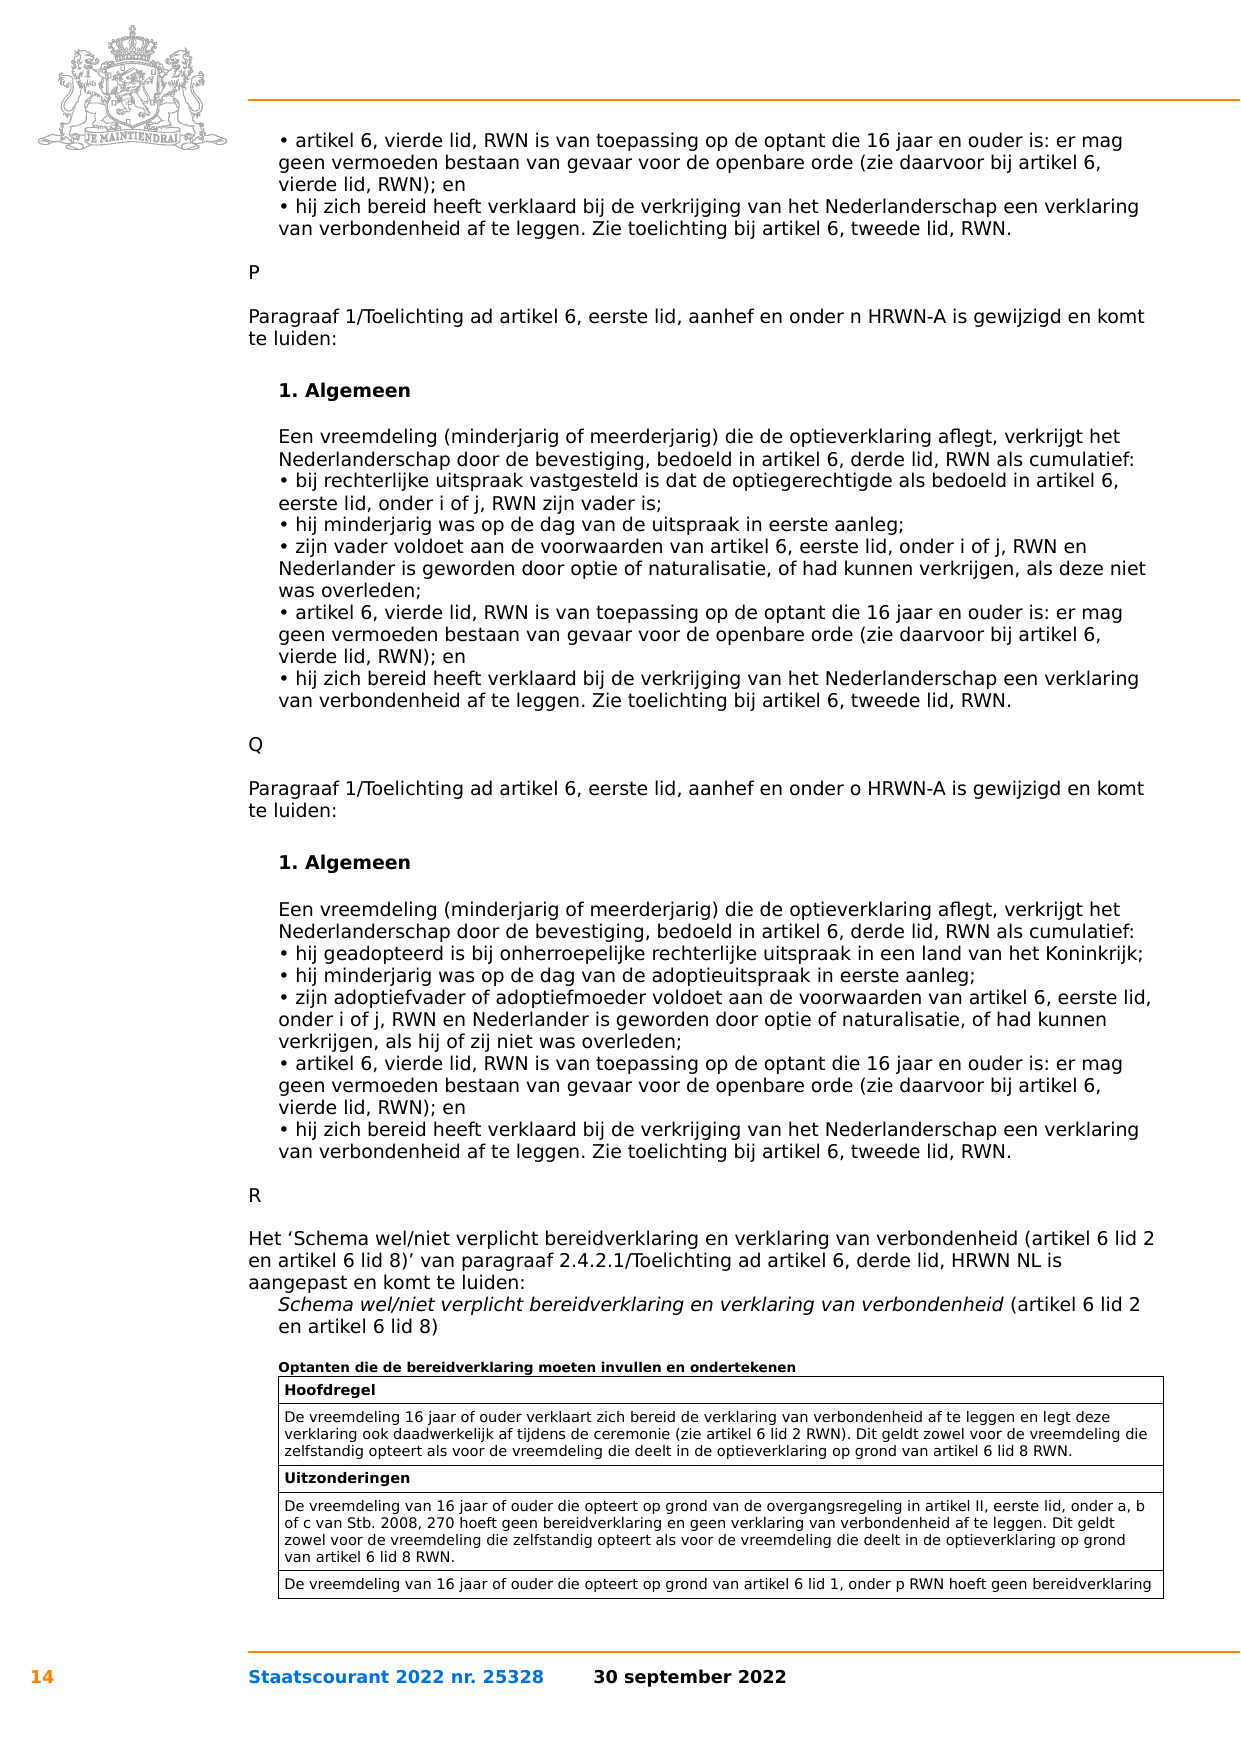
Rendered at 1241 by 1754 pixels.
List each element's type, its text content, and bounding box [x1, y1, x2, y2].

text Paragraaf 1/Toelichting ad artikel 6, eerste lid, aanhef en onder o HRWN-A is gewijzigd en komt te luiden: [248, 778, 1163, 822]
subtitle 1. Algemeen [278, 379, 1163, 401]
text Het ‘Schema wel/niet verplicht bereidverklaring en verklaring van verbondenheid (artikel 6 lid 2 en artikel 6 lid 8)’ van paragraaf 2.4.2.1/Toelichting ad artikel 6, derde lid, HRWN NL is aangepast en komt te luiden: [248, 1228, 1163, 1294]
text • zijn vader voldoet aan de voorwaarden van artikel 6, eerste lid, onder i of j, RWN en Nederlander is geworden door optie of naturalisatie, of had kunnen verkrijgen, als deze niet was overleden; [278, 536, 1163, 602]
text • hij zich bereid heeft verklaard bij de verkrijging van het Nederlanderschap een verklaring van verbondenheid af te leggen. Zie toelichting bij artikel 6, tweede lid, RWN. [278, 668, 1163, 712]
table_cell Hoofdregel [279, 1377, 1163, 1403]
text Een vreemdeling (minderjarig of meerderjarig) die de optieverklaring aflegt, verkrijgt het Nederlanderschap door de bevestiging, bedoeld in artikel 6, derde lid, RWN als cumulatief: [278, 426, 1163, 470]
text • hij minderjarig was op de dag van de uitspraak in eerste aanleg; [278, 514, 1163, 536]
table_cell De vreemdeling van 16 jaar of ouder die opteert op grond van artikel 6 lid 1, onder p RWN hoeft geen bereidverklaring [279, 1571, 1163, 1598]
table_header Optanten die de bereidverklaring moeten invullen en ondertekenen [278, 1360, 1163, 1376]
subtitle 1. Algemeen [278, 852, 1163, 874]
table_cell De vreemdeling 16 jaar of ouder verklaart zich bereid de verklaring van verbondenheid af te leggen en legt deze verklaring ook daadwerkelijk af tijdens de ceremonie (zie artikel 6 lid 2 RWN). Dit geldt zowel voor de vreemdeling die zelfstandig opteert als voor de vreemdeling die deelt in de optieverklaring op grond van artikel 6 lid 8 RWN. [279, 1404, 1163, 1464]
text • zijn adoptiefvader of adoptiefmoeder voldoet aan de voorwaarden van artikel 6, eerste lid, onder i of j, RWN en Nederlander is geworden door optie of naturalisatie, of had kunnen verkrijgen, als hij of zij niet was overleden; [278, 987, 1163, 1053]
text R [248, 1184, 1163, 1206]
text Schema wel/niet verplicht bereidverklaring en verklaring van verbondenheid (artikel 6 lid 2 en artikel 6 lid 8) [278, 1294, 1163, 1338]
text • hij geadopteerd is bij onherroepelijke rechterlijke uitspraak in een land van het Koninkrijk; [278, 943, 1163, 965]
picture [38, 25, 227, 150]
text • artikel 6, vierde lid, RWN is van toepassing op de optant die 16 jaar en ouder is: er mag geen vermoeden bestaan van gevaar voor de openbare orde (zie daarvoor bij artikel 6, vierde lid, RWN); en [278, 602, 1163, 668]
text • hij zich bereid heeft verklaard bij de verkrijging van het Nederlanderschap een verklaring van verbondenheid af te leggen. Zie toelichting bij artikel 6, tweede lid, RWN. [278, 196, 1163, 240]
table_cell De vreemdeling van 16 jaar of ouder die opteert op grond van de overgangsregeling in artikel II, eerste lid, onder a, b of c van Stb. 2008, 270 hoeft geen bereidverklaring en geen verklaring van verbondenheid af te leggen. Dit geldt zowel voor de vreemdeling die zelfstandig opteert als voor de vreemdeling die deelt in de optieverklaring op grond van artikel 6 lid 8 RWN. [279, 1493, 1163, 1570]
text • bij rechterlijke uitspraak vastgesteld is dat de optiegerechtigde als bedoeld in artikel 6, eerste lid, onder i of j, RWN zijn vader is; [278, 470, 1163, 514]
table_cell Uitzonderingen [279, 1466, 1163, 1492]
text • artikel 6, vierde lid, RWN is van toepassing op de optant die 16 jaar en ouder is: er mag geen vermoeden bestaan van gevaar voor de openbare orde (zie daarvoor bij artikel 6, vierde lid, RWN); en [278, 1053, 1163, 1119]
text Q [248, 734, 1163, 756]
text • hij zich bereid heeft verklaard bij de verkrijging van het Nederlanderschap een verklaring van verbondenheid af te leggen. Zie toelichting bij artikel 6, tweede lid, RWN. [278, 1119, 1163, 1163]
text • hij minderjarig was op de dag van de adoptieuitspraak in eerste aanleg; [278, 965, 1163, 987]
text Een vreemdeling (minderjarig of meerderjarig) die de optieverklaring aflegt, verkrijgt het Nederlanderschap door de bevestiging, bedoeld in artikel 6, derde lid, RWN als cumulatief: [278, 899, 1163, 943]
text • artikel 6, vierde lid, RWN is van toepassing op de optant die 16 jaar en ouder is: er mag geen vermoeden bestaan van gevaar voor de openbare orde (zie daarvoor bij artikel 6, vierde lid, RWN); en [278, 130, 1163, 196]
text Paragraaf 1/Toelichting ad artikel 6, eerste lid, aanhef en onder n HRWN-A is gewijzigd en komt te luiden: [248, 306, 1163, 349]
text P [248, 262, 1163, 284]
